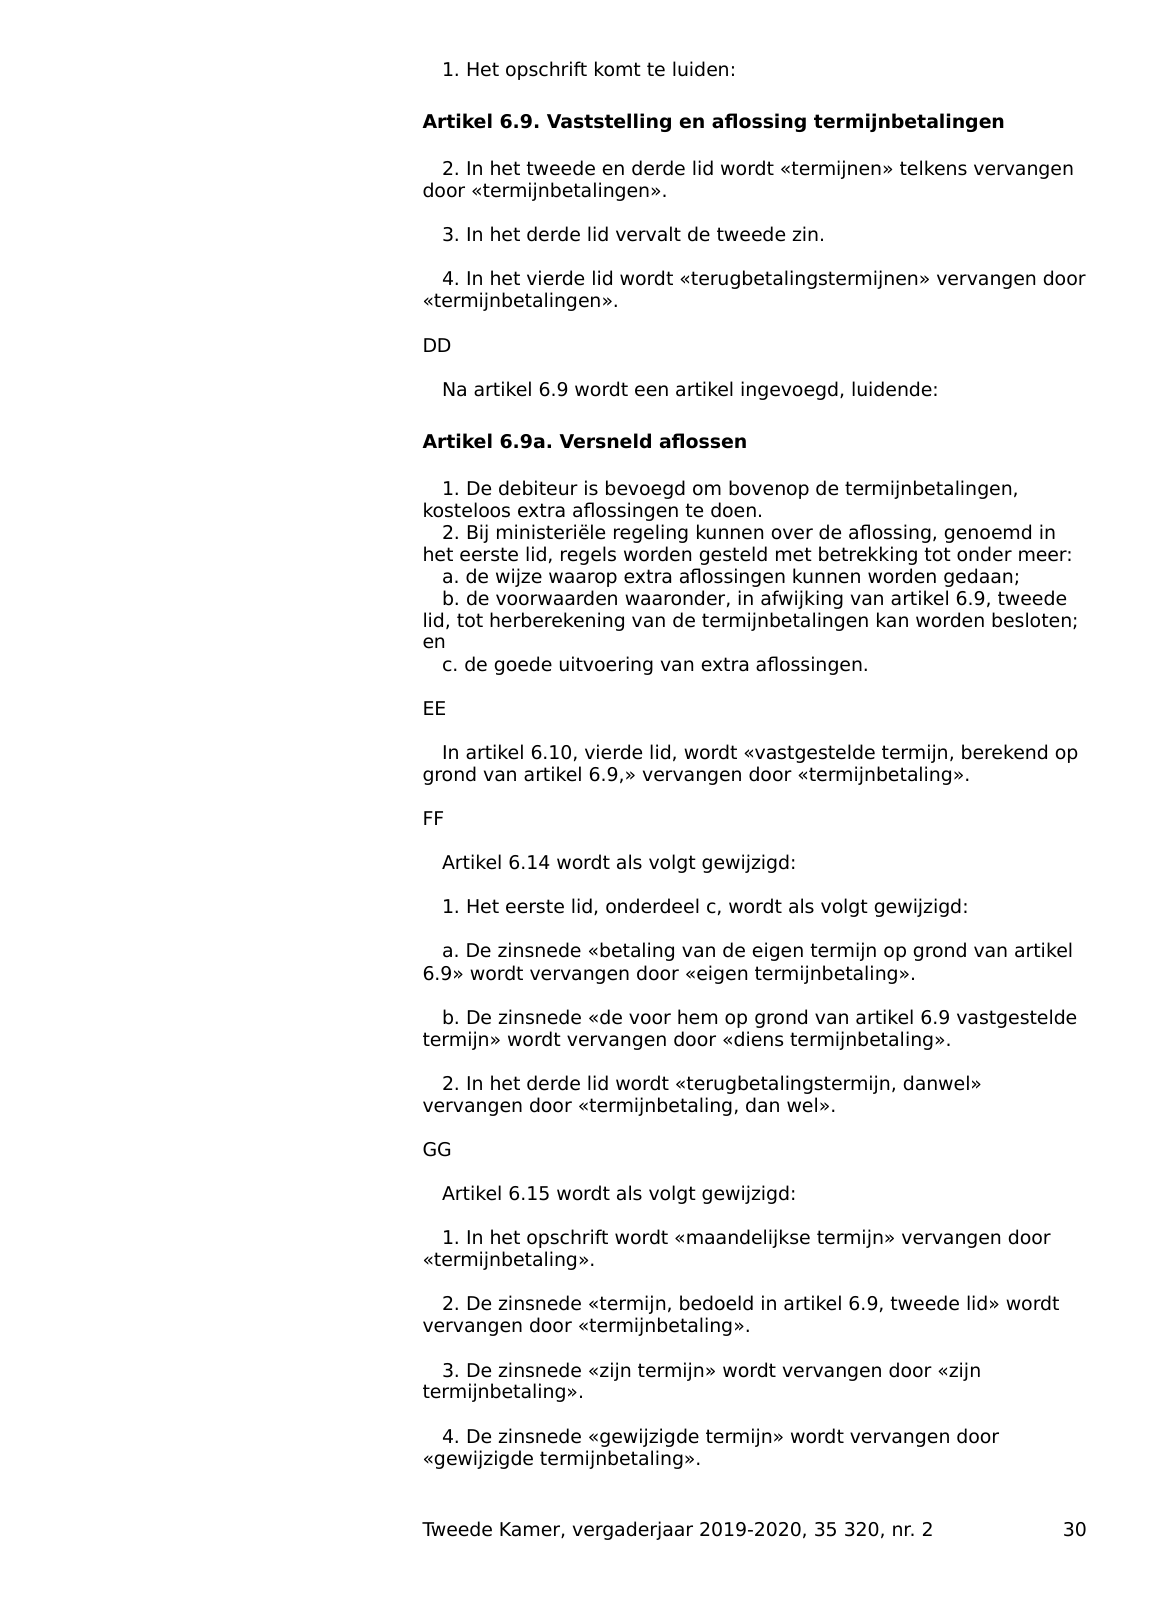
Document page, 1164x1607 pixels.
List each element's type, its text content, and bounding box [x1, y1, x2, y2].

text 2. De zinsnede «termijn, bedoeld in artikel 6.9, tweede lid» wordt vervangen door «termijnbetaling». [422, 1293, 1087, 1337]
text 1. In het opschrift wordt «maandelijkse termijn» vervangen door «termijnbetaling». [422, 1227, 1087, 1271]
text 2. Bij ministeriële regeling kunnen over de aflossing, genoemd in het eerste lid, regels worden gesteld met betrekking tot onder meer: [422, 522, 1087, 566]
text b. De zinsnede «de voor hem op grond van artikel 6.9 vastgestelde termijn» wordt vervangen door «diens termijnbetaling». [422, 1007, 1087, 1051]
text 4. In het vierde lid wordt «terugbetalingstermijnen» vervangen door «termijnbetalingen». [422, 268, 1087, 312]
subtitle Artikel 6.9a. Versneld aflossen [422, 431, 1087, 453]
text Artikel 6.14 wordt als volgt gewijzigd: [422, 852, 1087, 874]
text b. de voorwaarden waaronder, in afwijking van artikel 6.9, tweede lid, tot herberekening van de termijnbetalingen kan worden besloten; en [422, 587, 1087, 653]
text 1. Het opschrift komt te luiden: [422, 59, 1087, 81]
text 4. De zinsnede «gewijzigde termijn» wordt vervangen door «gewijzigde termijnbetaling». [422, 1426, 1087, 1469]
text GG [422, 1139, 1087, 1161]
text a. de wijze waarop extra aflossingen kunnen worden gedaan; [422, 566, 1087, 587]
text Na artikel 6.9 wordt een artikel ingevoegd, luidende: [422, 379, 1087, 401]
text In artikel 6.10, vierde lid, wordt «vastgestelde termijn, berekend op grond van artikel 6.9,» vervangen door «termijnbetaling». [422, 742, 1087, 786]
text FF [422, 808, 1087, 830]
text 3. De zinsnede «zijn termijn» wordt vervangen door «zijn termijnbetaling». [422, 1359, 1087, 1403]
text 2. In het derde lid wordt «terugbetalingstermijn, danwel» vervangen door «termijnbetaling, dan wel». [422, 1073, 1087, 1117]
text 3. In het derde lid vervalt de tweede zin. [422, 224, 1087, 246]
text 1. De debiteur is bevoegd om bovenop de termijnbetalingen, kosteloos extra aflossingen te doen. [422, 478, 1087, 522]
text c. de goede uitvoering van extra aflossingen. [422, 653, 1087, 675]
text Artikel 6.15 wordt als volgt gewijzigd: [422, 1183, 1087, 1205]
text a. De zinsnede «betaling van de eigen termijn op grond van artikel 6.9» wordt vervangen door «eigen termijnbetaling». [422, 940, 1087, 984]
text DD [422, 334, 1087, 356]
subtitle Artikel 6.9. Vaststelling en aflossing termijnbetalingen [422, 111, 1087, 133]
text 1. Het eerste lid, onderdeel c, wordt als volgt gewijzigd: [422, 896, 1087, 918]
text EE [422, 698, 1087, 719]
text 2. In het tweede en derde lid wordt «termijnen» telkens vervangen door «termijnbetalingen». [422, 158, 1087, 202]
